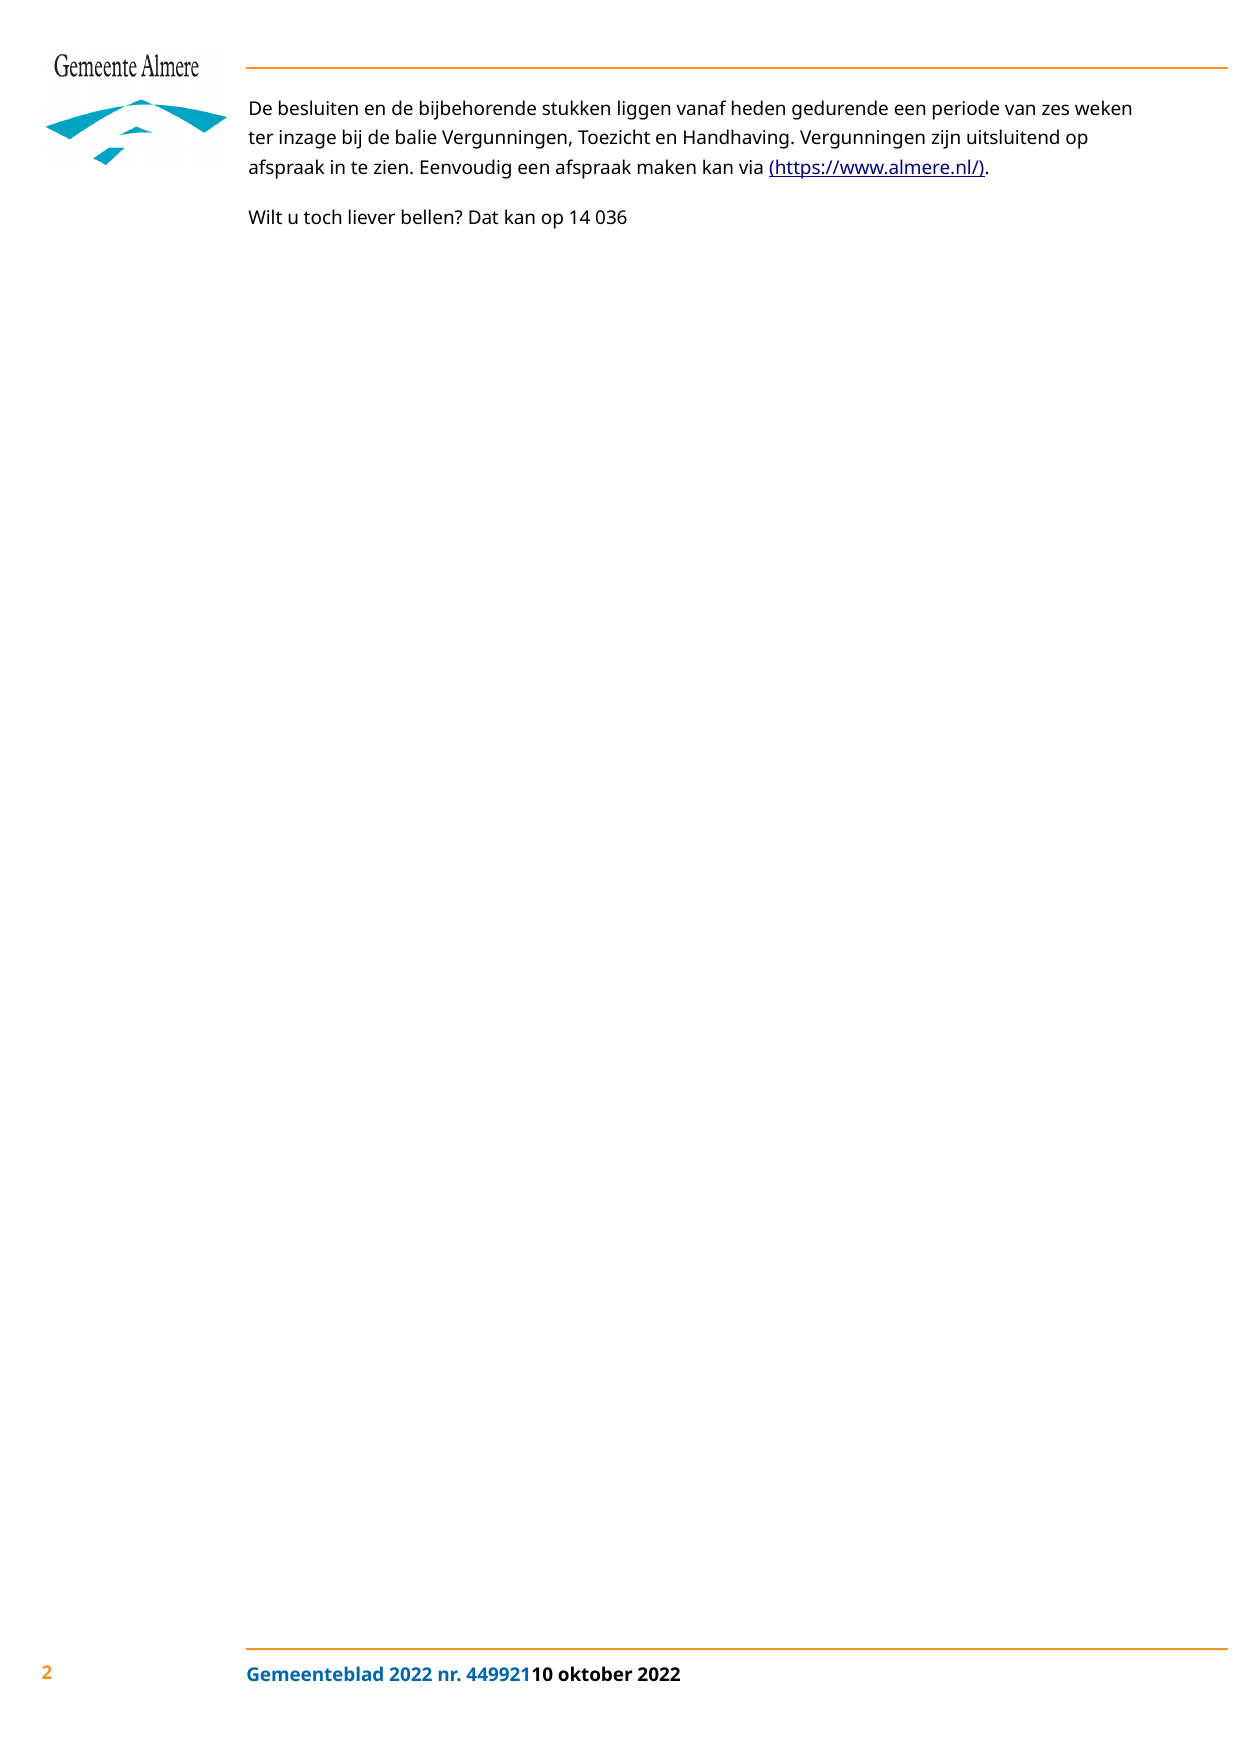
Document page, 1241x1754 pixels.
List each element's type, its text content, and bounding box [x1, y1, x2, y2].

text De besluiten en de bijbehorende stukken liggen vanaf heden gedurende een periode van zes weken ter inzage bij de balie Vergunningen, Toezicht en Handhaving. Vergunningen zijn uitsluitend op afspraak in te zien. Eenvoudig een afspraak maken kan via (https://www.almere.nl/). [248, 95, 1152, 180]
picture [41, 47, 231, 172]
text Wilt u toch liever bellen? Dat kan op 14 036 [248, 204, 1152, 230]
